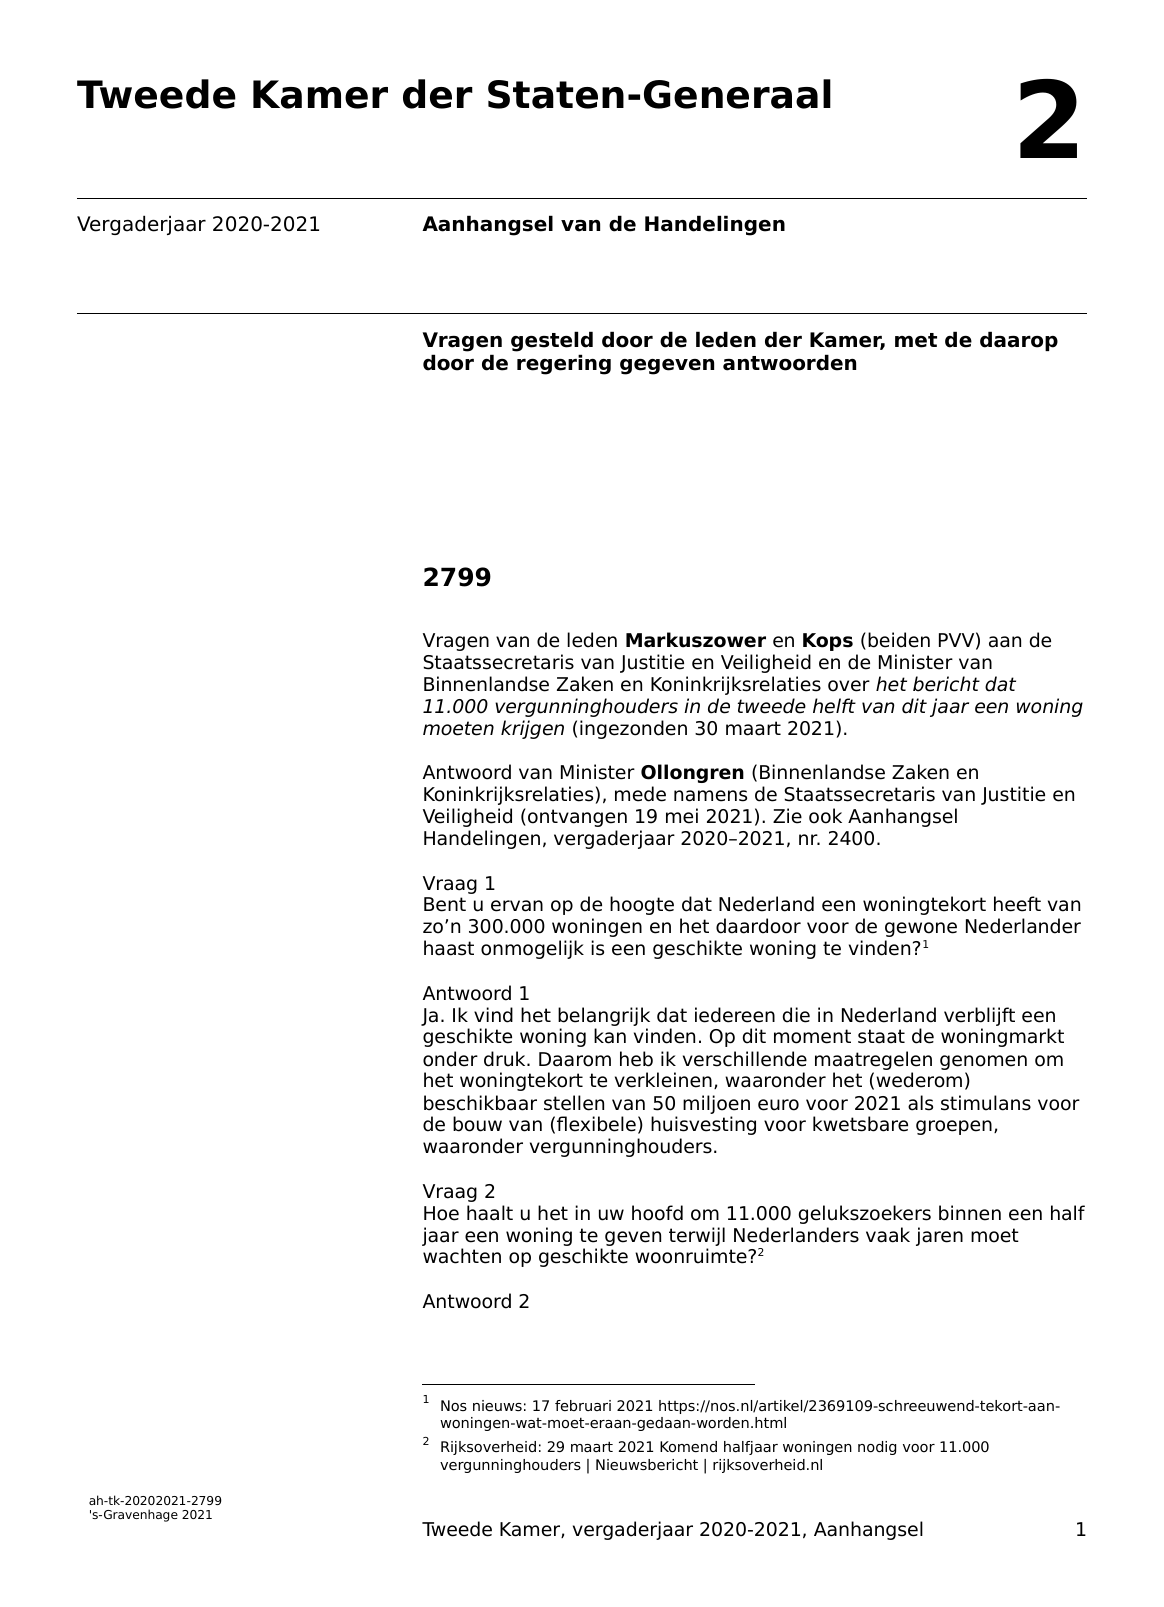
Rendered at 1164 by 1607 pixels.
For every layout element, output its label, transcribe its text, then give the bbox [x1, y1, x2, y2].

table_cell [77, 314, 422, 375]
text Bent u ervan op de hoogte dat Nederland een woningtekort heeft van zo’n 300.000 woningen en het daardoor voor de gewone Nederlander haast onmogelijk is een geschikte woning te vinden? [422, 894, 1087, 960]
text Ja. Ik vind het belangrijk dat iedereen die in Nederland verblijft een geschikte woning kan vinden. Op dit moment staat de woningmarkt onder druk. Daarom heb ik verschillende maatregelen genomen om het woningtekort te verkleinen, waaronder het (wederom) beschikbaar stellen van 50 miljoen euro voor 2021 als stimulans voor de bouw van (flexibele) huisvesting voor kwetsbare groepen, waaronder vergunninghouders. [422, 1004, 1087, 1158]
text Rijksoverheid: 29 maart 2021 Komend halfjaar woningen nodig voor 11.000 vergunninghouders | Nieuwsbericht | rijksoverheid.nl [422, 1435, 1087, 1474]
text Antwoord 1 [422, 982, 1087, 1004]
text Antwoord van Minister Ollongren (Binnenlandse Zaken en Koninkrijksrelaties), mede namens de Staatssecretaris van Justitie en Veiligheid (ontvangen 19 mei 2021). Zie ook Aanhangsel Handelingen, vergaderjaar 2020–2021, nr. 2400. [422, 762, 1087, 850]
text Vragen van de leden Markuszower en Kops (beiden PVV) aan de Staatssecretaris van Justitie en Veiligheid en de Minister van Binnenlandse Zaken en Koninkrijksrelaties over het bericht dat 11.000 vergunninghouders in de tweede helft van dit jaar een woning moeten krijgen (ingezonden 30 maart 2021). [422, 630, 1087, 740]
text 's-Gravenhage 2021 [88, 1508, 323, 1522]
text Nos nieuws: 17 februari 2021 https://nos.nl/artikel/2369109-schreeuwend-tekort-aan-woningen-wat-moet-eraan-gedaan-worden.html [422, 1393, 1087, 1432]
table_cell Vragen gesteld door de leden der Kamer, met de daarop door de regering gegeven antwoorden [422, 314, 1087, 375]
text ah-tk-20202021-2799 [88, 1494, 323, 1508]
text 2799 [422, 563, 1087, 592]
table_cell Vergaderjaar 2020-2021 [77, 199, 422, 313]
text Hoe haalt u het in uw hoofd om 11.000 gelukszoekers binnen een half jaar een woning te geven terwijl Nederlanders vaak jaren moet wachten op geschikte woonruimte? [422, 1202, 1087, 1268]
table_cell Aanhangsel van de Handelingen [422, 199, 1087, 313]
table_header Tweede Kamer der Staten-Generaal [77, 59, 886, 198]
text Antwoord 2 [422, 1291, 1087, 1313]
text Vraag 1 [422, 872, 1087, 894]
table_header 2 [886, 59, 1087, 198]
text Vraag 2 [422, 1181, 1087, 1202]
